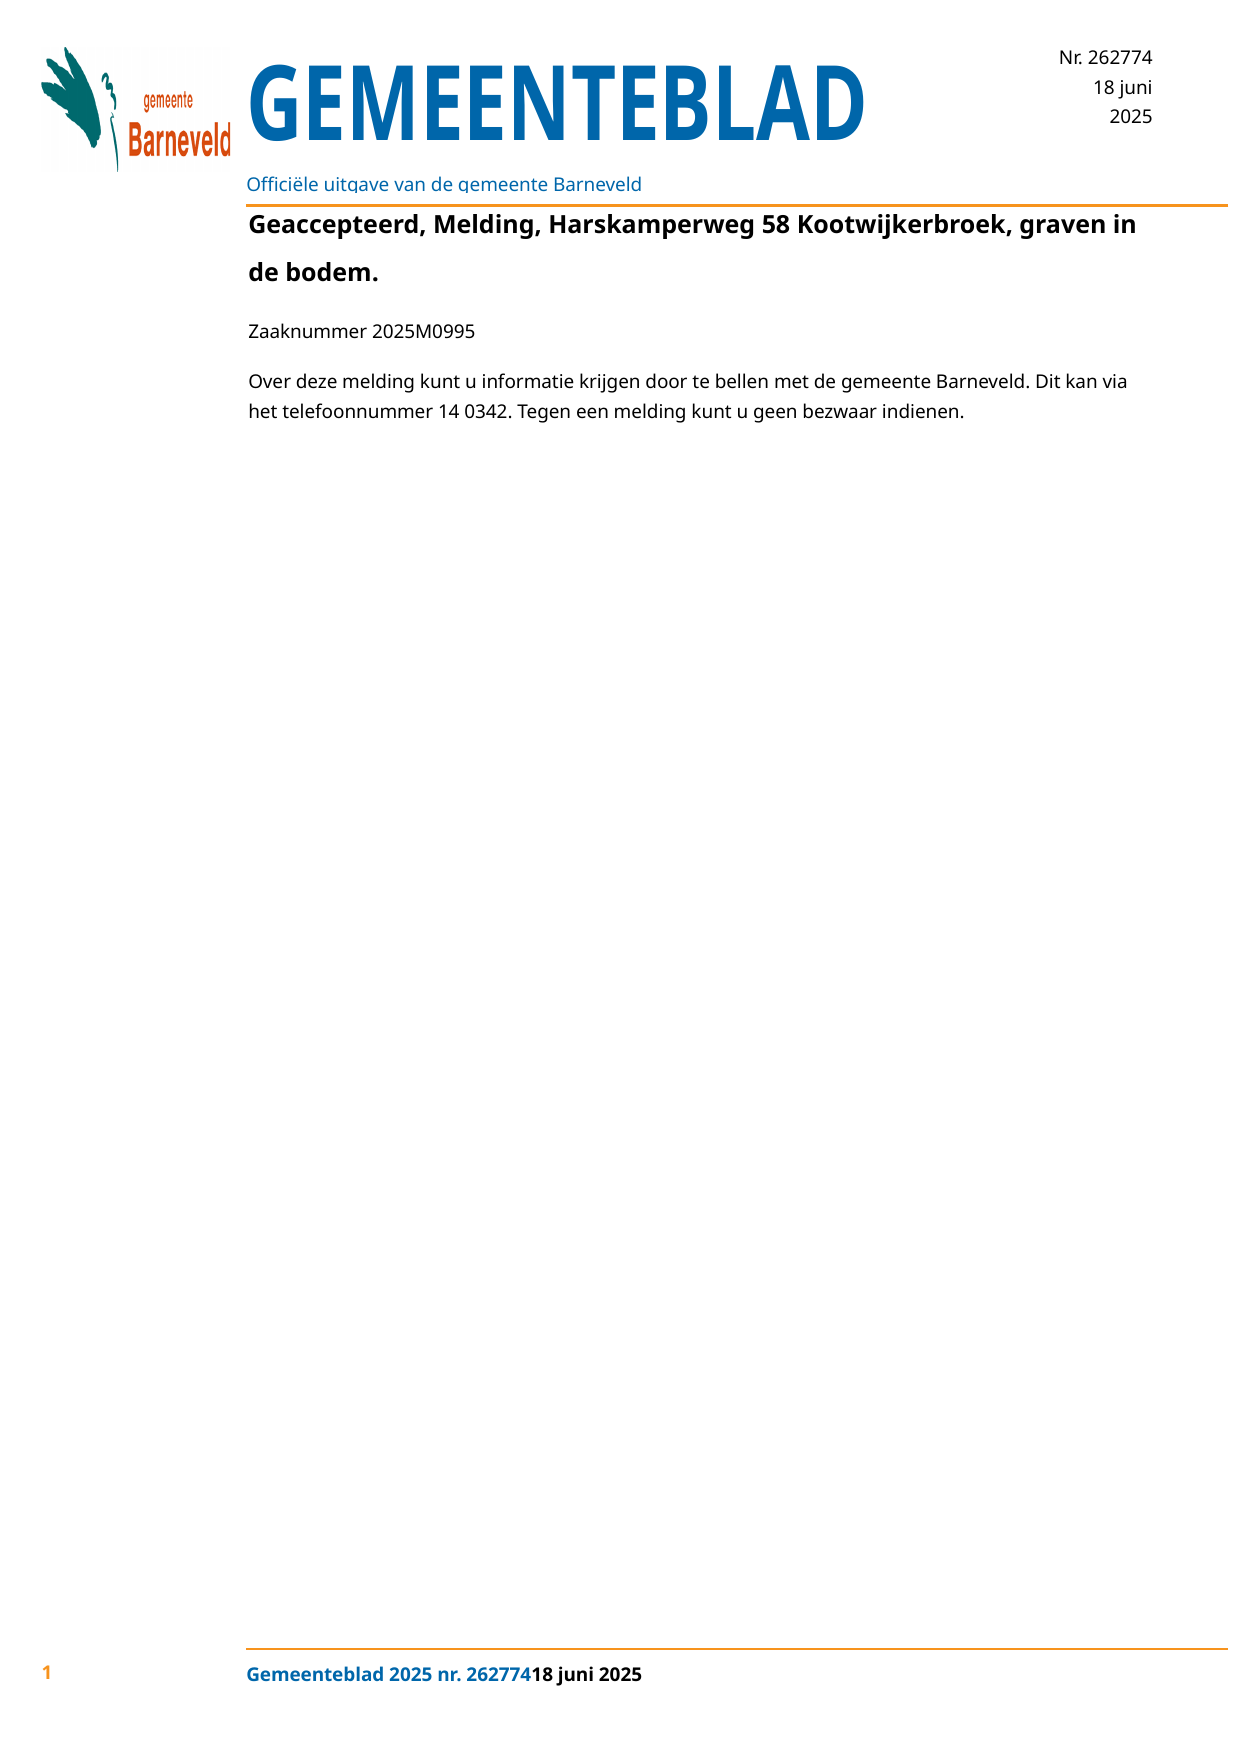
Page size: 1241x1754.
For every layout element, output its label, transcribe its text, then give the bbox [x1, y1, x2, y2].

picture [41, 47, 231, 172]
text Zaaknummer 2025M0995 [248, 318, 1152, 344]
text Over deze melding kunt u informatie krijgen door te bellen met de gemeente Barneveld. Dit kan via het telefoonnummer 14 0342. Tegen een melding kunt u geen bezwaar indienen. [248, 368, 1152, 424]
text Geaccepteerd, Melding, Harskamperweg 58 Kootwijkerbroek, graven in de bodem. [248, 207, 1152, 288]
